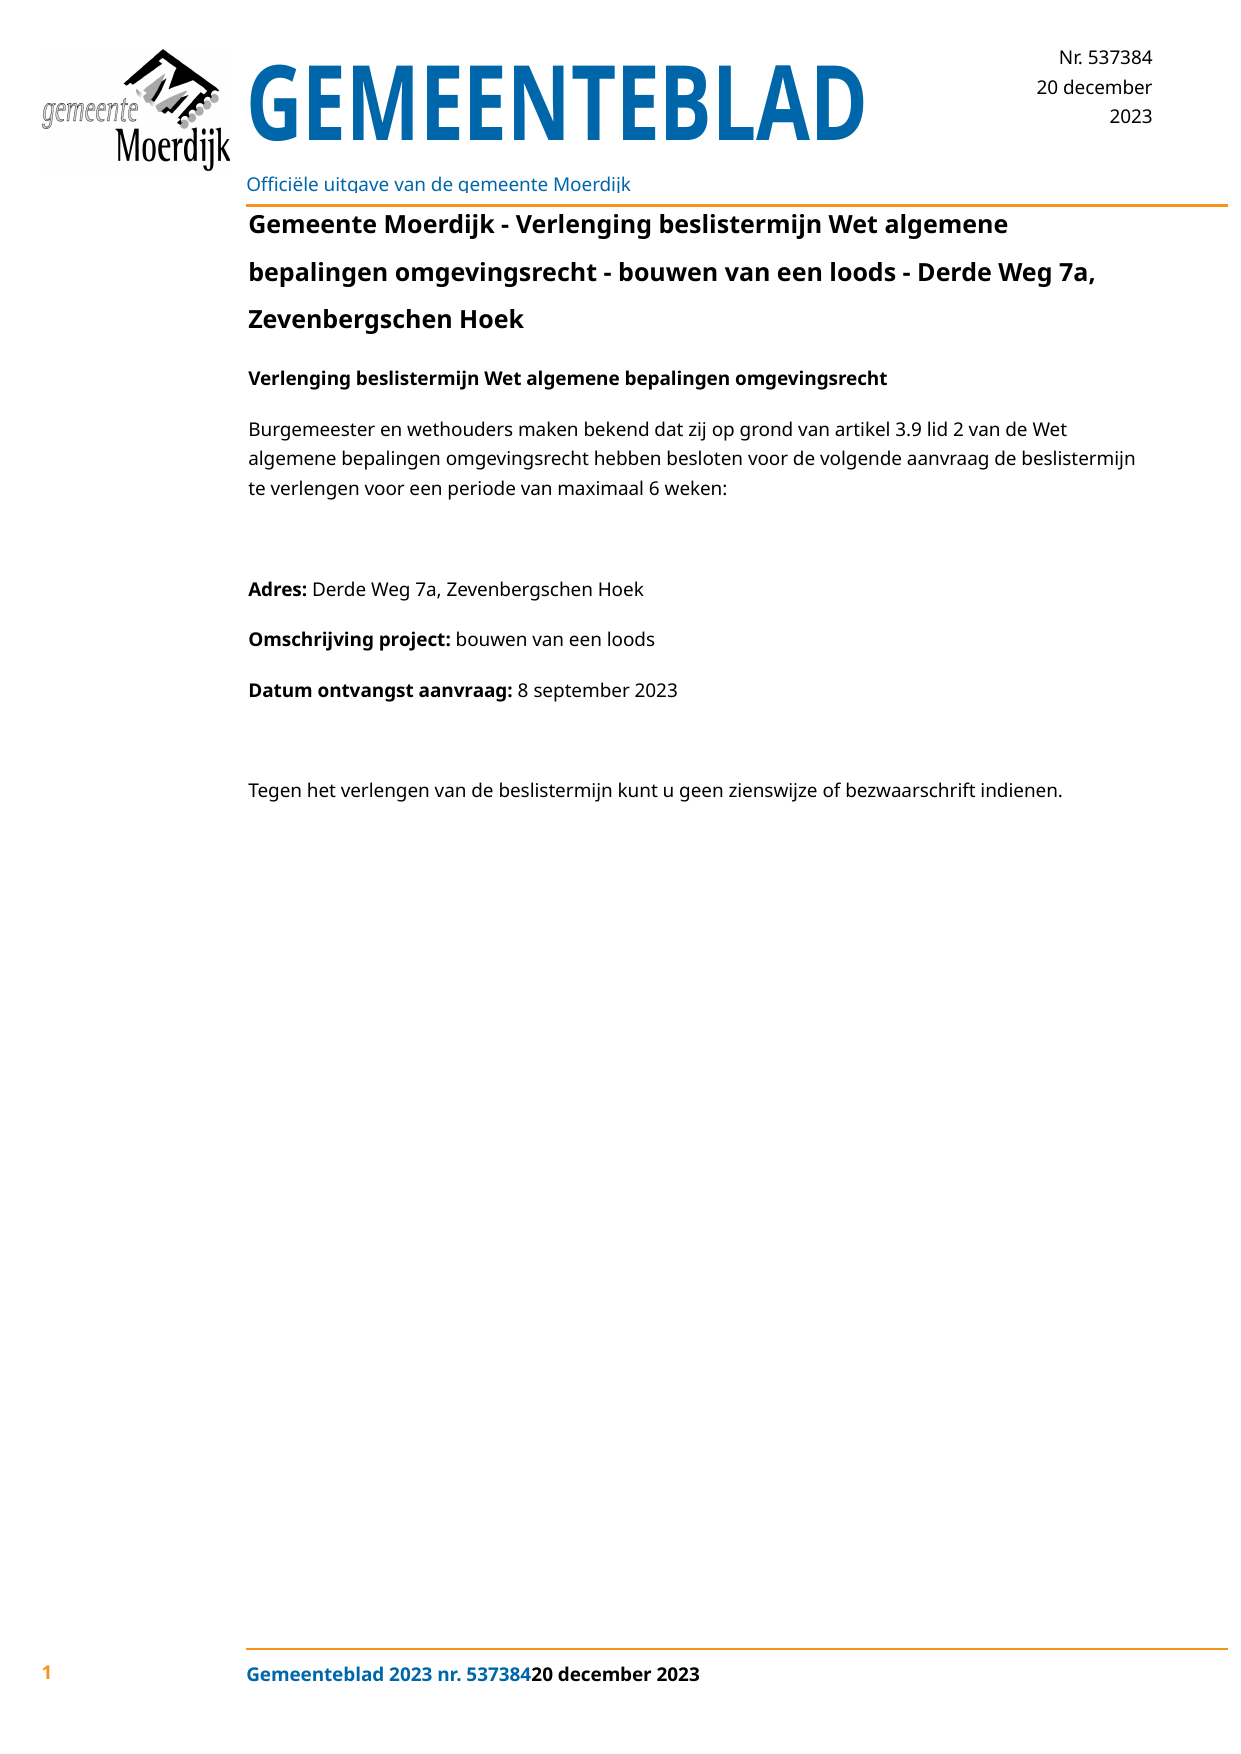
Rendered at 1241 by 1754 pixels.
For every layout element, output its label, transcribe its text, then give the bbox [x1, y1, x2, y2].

text Verlenging beslistermijn Wet algemene bepalingen omgevingsrecht [248, 366, 1152, 391]
picture [41, 47, 231, 172]
text Gemeente Moerdijk - Verlenging beslistermijn Wet algemene bepalingen omgevingsrecht - bouwen van een loods - Derde Weg 7a, Zevenbergschen Hoek [248, 207, 1152, 336]
text Tegen het verlengen van de beslistermijn kunt u geen zienswijze of bezwaarschrift indienen. [248, 778, 1152, 803]
text Datum ontvangst aanvraag: 8 september 2023 [248, 677, 1152, 702]
text Omschrijving project: bouwen van een loods [248, 626, 1152, 652]
text Adres: Derde Weg 7a, Zevenbergschen Hoek [248, 576, 1152, 602]
text Burgemeester en wethouders maken bekend dat zij op grond van artikel 3.9 lid 2 van de Wet algemene bepalingen omgevingsrecht hebben besloten voor de volgende aanvraag de beslistermijn te verlengen voor een periode van maximaal 6 weken: [248, 416, 1152, 501]
